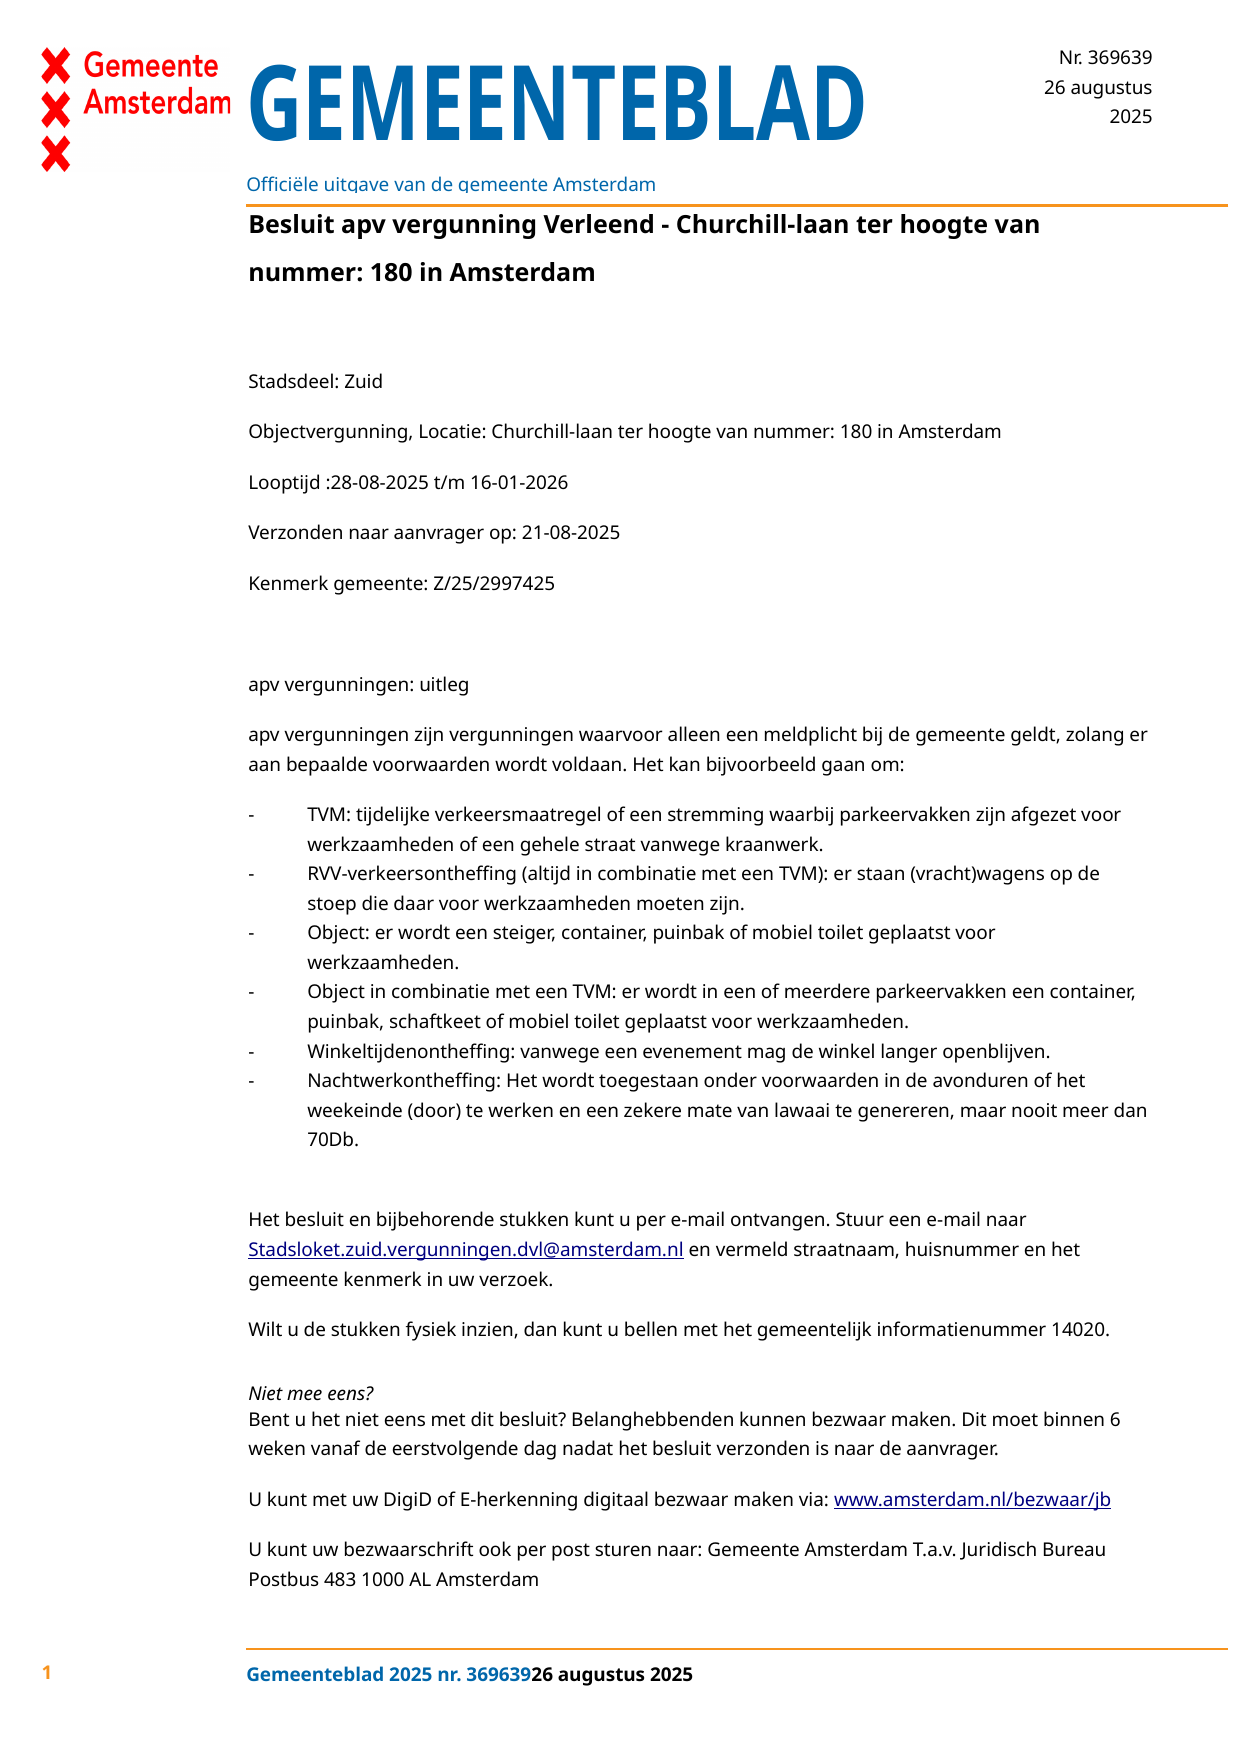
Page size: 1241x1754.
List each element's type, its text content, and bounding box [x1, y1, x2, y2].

text Objectvergunning, Locatie: Churchill-laan ter hoogte van nummer: 180 in Amsterdam [248, 419, 1152, 444]
text apv vergunningen: uitleg [248, 671, 1152, 697]
text Niet mee eens? [248, 1380, 1152, 1406]
text Looptijd :28-08-2025 t/m 16-01-2026 [248, 469, 1152, 495]
list RVV-verkeersontheffing (altijd in combinatie met een TVM): er staan (vracht)wagens op de stoep die daar voor werkzaamheden moeten zijn. [248, 860, 1152, 916]
text apv vergunningen zijn vergunningen waarvoor alleen een meldplicht bij de gemeente geldt, zolang er aan bepaalde voorwaarden wordt voldaan. Het kan bijvoorbeeld gaan om: [248, 721, 1152, 777]
text U kunt uw bezwaarschrift ook per post sturen naar: Gemeente Amsterdam T.a.v. Juridisch Bureau Postbus 483 1000 AL Amsterdam [248, 1536, 1152, 1592]
text Wilt u de stukken fysiek inzien, dan kunt u bellen met het gemeentelijk informatienummer 14020. [248, 1316, 1152, 1342]
list Nachtwerkontheffing: Het wordt toegestaan onder voorwaarden in de avonduren of het weekeinde (door) te werken en een zekere mate van lawaai te genereren, maar nooit meer dan 70Db. [248, 1067, 1152, 1152]
list TVM: tijdelijke verkeersmaatregel of een stremming waarbij parkeervakken zijn afgezet voor werkzaamheden of een gehele straat vanwege kraanwerk. [248, 801, 1152, 857]
text Het besluit en bijbehorende stukken kunt u per e-mail ontvangen. Stuur een e-mail naar Stadsloket.zuid.vergunningen.dvl@amsterdam.nl en vermeld straatnaam, huisnummer en het gemeente kenmerk in uw verzoek. [248, 1207, 1152, 1292]
text Kenmerk gemeente: Z/25/2997425 [248, 570, 1152, 596]
list Winkeltijdenontheffing: vanwege een evenement mag de winkel langer openblijven. [248, 1038, 1152, 1064]
list Object: er wordt een steiger, container, puinbak of mobiel toilet geplaatst voor werkzaamheden. [248, 919, 1152, 975]
text Verzonden naar aanvrager op: 21-08-2025 [248, 519, 1152, 545]
text U kunt met uw DigiD of E-herkenning digitaal bezwaar maken via: www.amsterdam.nl/bezwaar/jb [248, 1486, 1152, 1512]
text Stadsdeel: Zuid [248, 368, 1152, 394]
text Bent u het niet eens met dit besluit? Belanghebbenden kunnen bezwaar maken. Dit moet binnen 6 weken vanaf de eerstvolgende dag nadat het besluit verzonden is naar de aanvrager. [248, 1406, 1152, 1461]
text Besluit apv vergunning Verleend - Churchill-laan ter hoogte van nummer: 180 in Amsterdam [248, 207, 1152, 288]
list Object in combinatie met een TVM: er wordt in een of meerdere parkeervakken een container, puinbak, schaftkeet of mobiel toilet geplaatst voor werkzaamheden. [248, 979, 1152, 1034]
picture [41, 47, 231, 172]
